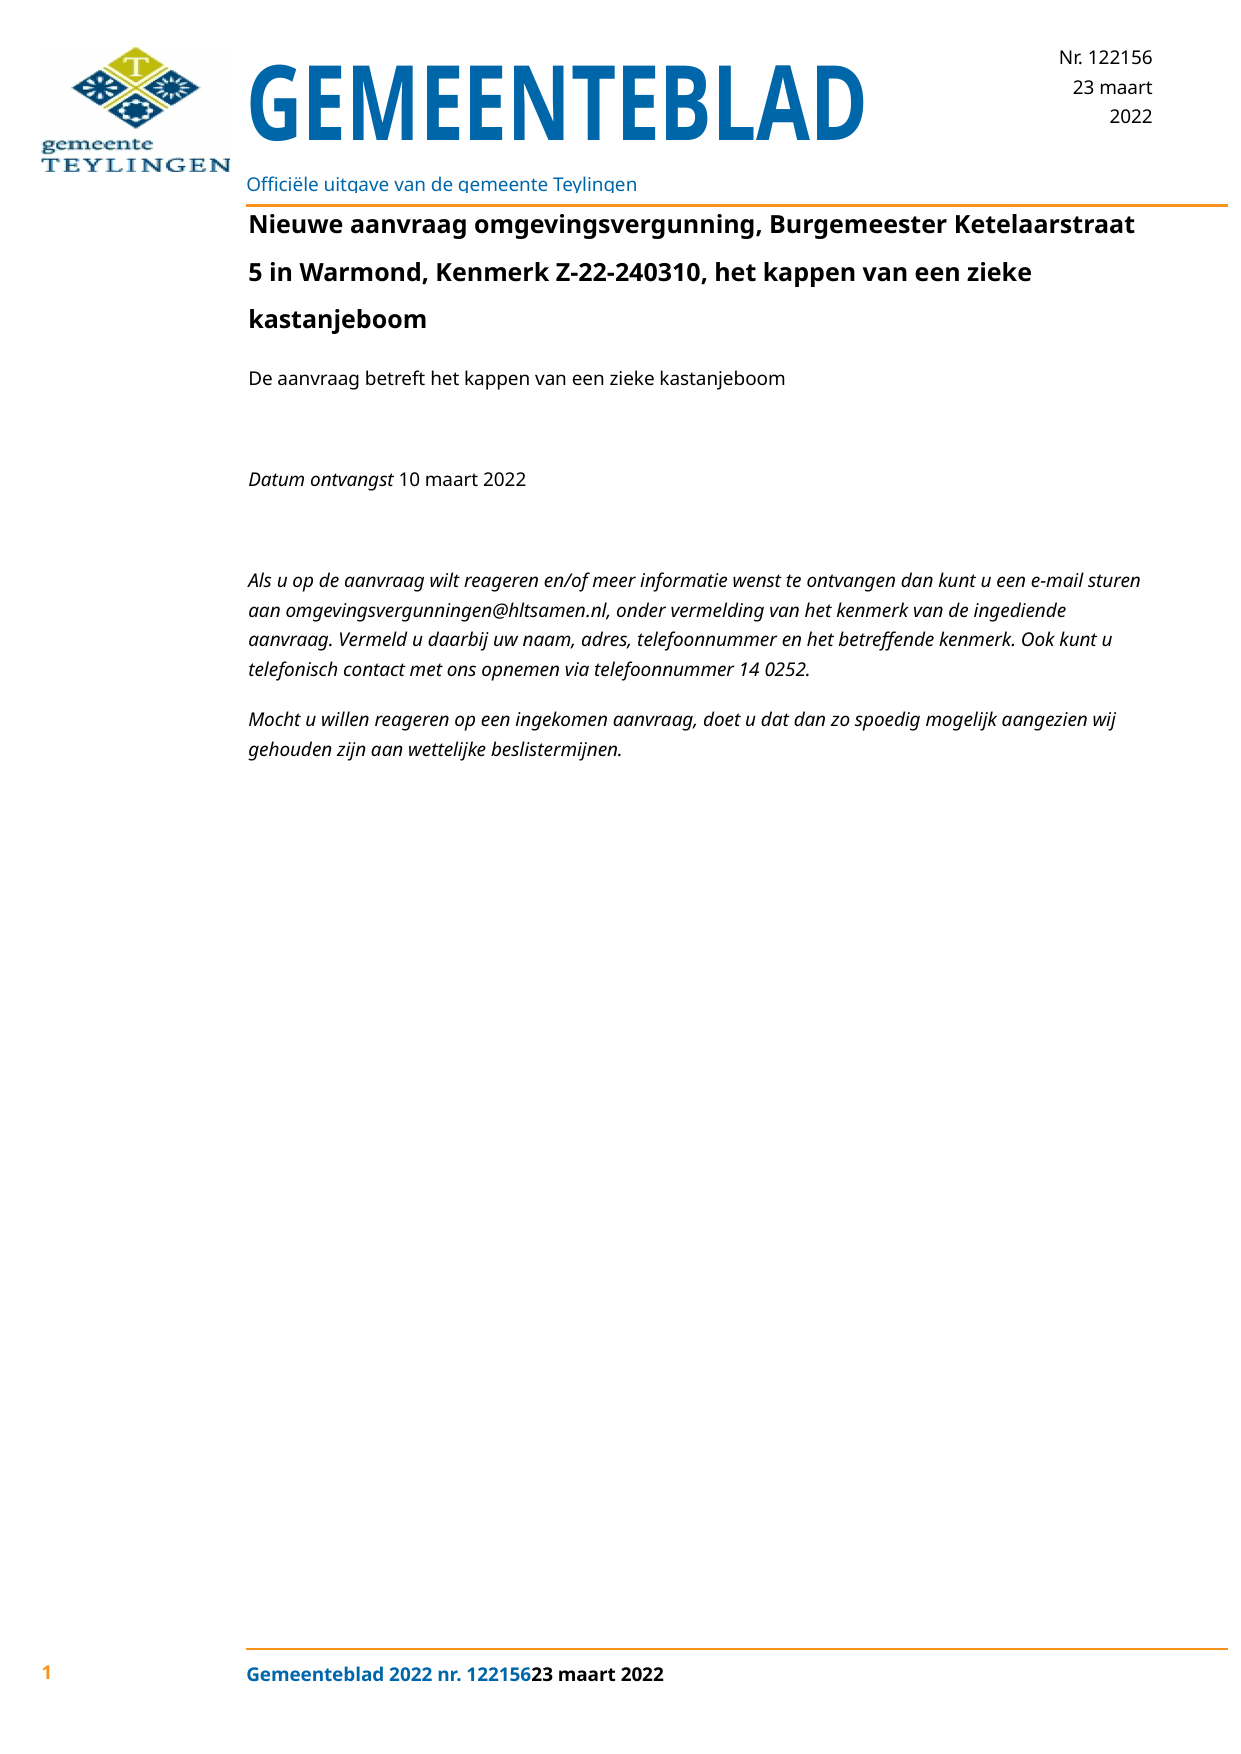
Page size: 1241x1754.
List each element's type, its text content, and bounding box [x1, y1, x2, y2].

text Als u op de aanvraag wilt reageren en/of meer informatie wenst te ontvangen dan kunt u een e-mail sturen aan omgevingsvergunningen@hltsamen.nl, onder vermelding van het kenmerk van de ingediende aanvraag. Vermeld u daarbij uw naam, adres, telefoonnummer en het betreffende kenmerk. Ook kunt u telefonisch contact met ons opnemen via telefoonnummer 14 0252. [248, 567, 1152, 682]
text Datum ontvangst 10 maart 2022 [248, 466, 1152, 492]
text Mocht u willen reageren op een ingekomen aanvraag, doet u dat dan zo spoedig mogelijk aangezien wij gehouden zijn aan wettelijke beslistermijnen. [248, 706, 1152, 762]
text De aanvraag betreft het kappen van een zieke kastanjeboom [248, 366, 1152, 391]
text Nieuwe aanvraag omgevingsvergunning, Burgemeester Ketelaarstraat 5 in Warmond, Kenmerk Z-22-240310, het kappen van een zieke kastanjeboom [248, 207, 1152, 336]
picture [41, 47, 231, 172]
